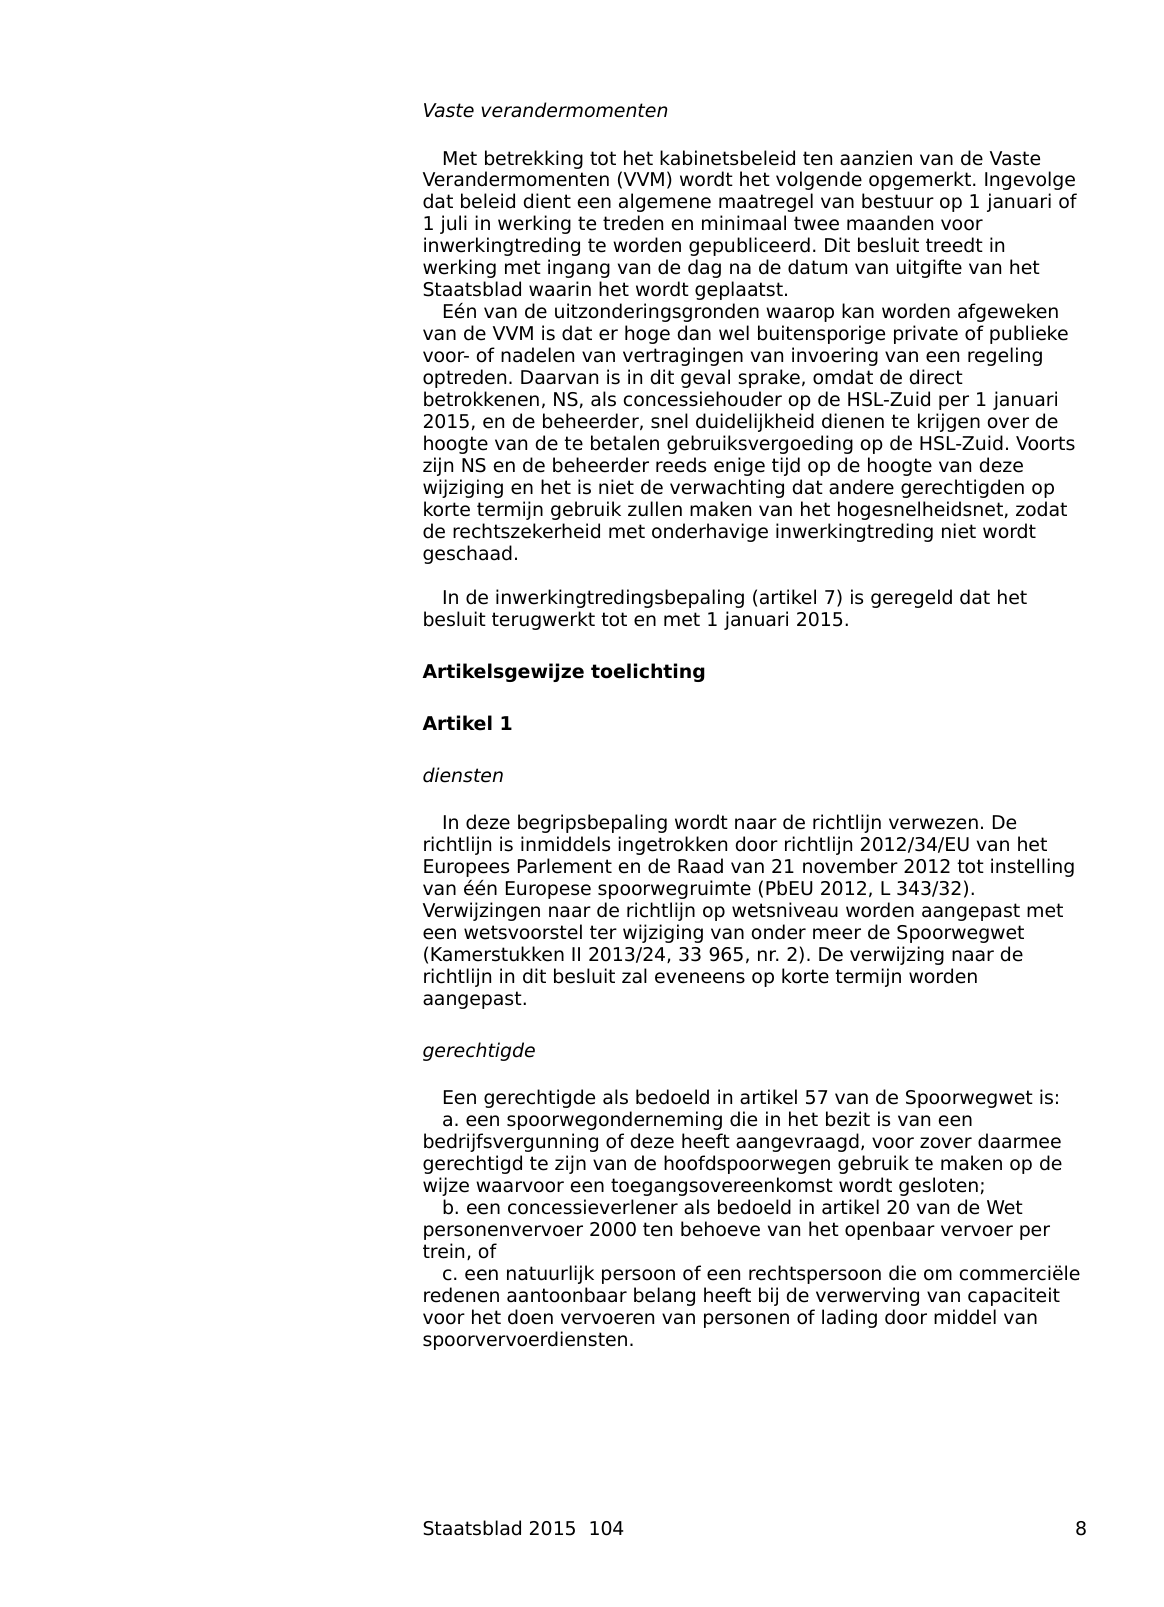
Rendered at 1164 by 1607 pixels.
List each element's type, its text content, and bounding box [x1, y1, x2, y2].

text In deze begripsbepaling wordt naar de richtlijn verwezen. De richtlijn is inmiddels ingetrokken door richtlijn 2012/34/EU van het Europees Parlement en de Raad van 21 november 2012 tot instelling van één Europese spoorwegruimte (PbEU 2012, L 343/32). Verwijzingen naar de richtlijn op wetsniveau worden aangepast met een wetsvoorstel ter wijziging van onder meer de Spoorwegwet (Kamerstukken II 2013/24, 33 965, nr. 2). De verwijzing naar de richtlijn in dit besluit zal eveneens op korte termijn worden aangepast. [422, 812, 1087, 1010]
text Eén van de uitzonderingsgronden waarop kan worden afgeweken van de VVM is dat er hoge dan wel buitensporige private of publieke voor- of nadelen van vertragingen van invoering van een regeling optreden. Daarvan is in dit geval sprake, omdat de direct betrokkenen, NS, als concessiehouder op de HSL-Zuid per 1 januari 2015, en de beheerder, snel duidelijkheid dienen te krijgen over de hoogte van de te betalen gebruiksvergoeding op de HSL-Zuid. Voorts zijn NS en de beheerder reeds enige tijd op de hoogte van deze wijziging en het is niet de verwachting dat andere gerechtigden op korte termijn gebruik zullen maken van het hogesnelheidsnet, zodat de rechtszekerheid met onderhavige inwerkingtreding niet wordt geschaad. [422, 301, 1087, 565]
text Een gerechtigde als bedoeld in artikel 57 van de Spoorwegwet is: [422, 1087, 1087, 1109]
text a. een spoorwegonderneming die in het bezit is van een bedrijfsvergunning of deze heeft aangevraagd, voor zover daarmee gerechtigd te zijn van de hoofdspoorwegen gebruik te maken op de wijze waarvoor een toegangsovereenkomst wordt gesloten; [422, 1109, 1087, 1197]
text c. een natuurlijk persoon of een rechtspersoon die om commerciële redenen aantoonbaar belang heeft bij de verwerving van capaciteit voor het doen vervoeren van personen of lading door middel van spoorvervoerdiensten. [422, 1263, 1087, 1351]
subtitle diensten [422, 765, 1087, 787]
subtitle Artikel 1 [422, 713, 1087, 735]
text b. een concessieverlener als bedoeld in artikel 20 van de Wet personenvervoer 2000 ten behoeve van het openbaar vervoer per trein, of [422, 1197, 1087, 1263]
text In de inwerkingtredingsbepaling (artikel 7) is geregeld dat het besluit terugwerkt tot en met 1 januari 2015. [422, 587, 1087, 631]
subtitle Artikelsgewijze toelichting [422, 661, 1087, 683]
subtitle gerechtigde [422, 1040, 1087, 1062]
subtitle Vaste verandermomenten [422, 100, 1087, 122]
text Met betrekking tot het kabinetsbeleid ten aanzien van de Vaste Verandermomenten (VVM) wordt het volgende opgemerkt. Ingevolge dat beleid dient een algemene maatregel van bestuur op 1 januari of 1 juli in werking te treden en minimaal twee maanden voor inwerkingtreding te worden gepubliceerd. Dit besluit treedt in werking met ingang van de dag na de datum van uitgifte van het Staatsblad waarin het wordt geplaatst. [422, 147, 1087, 301]
